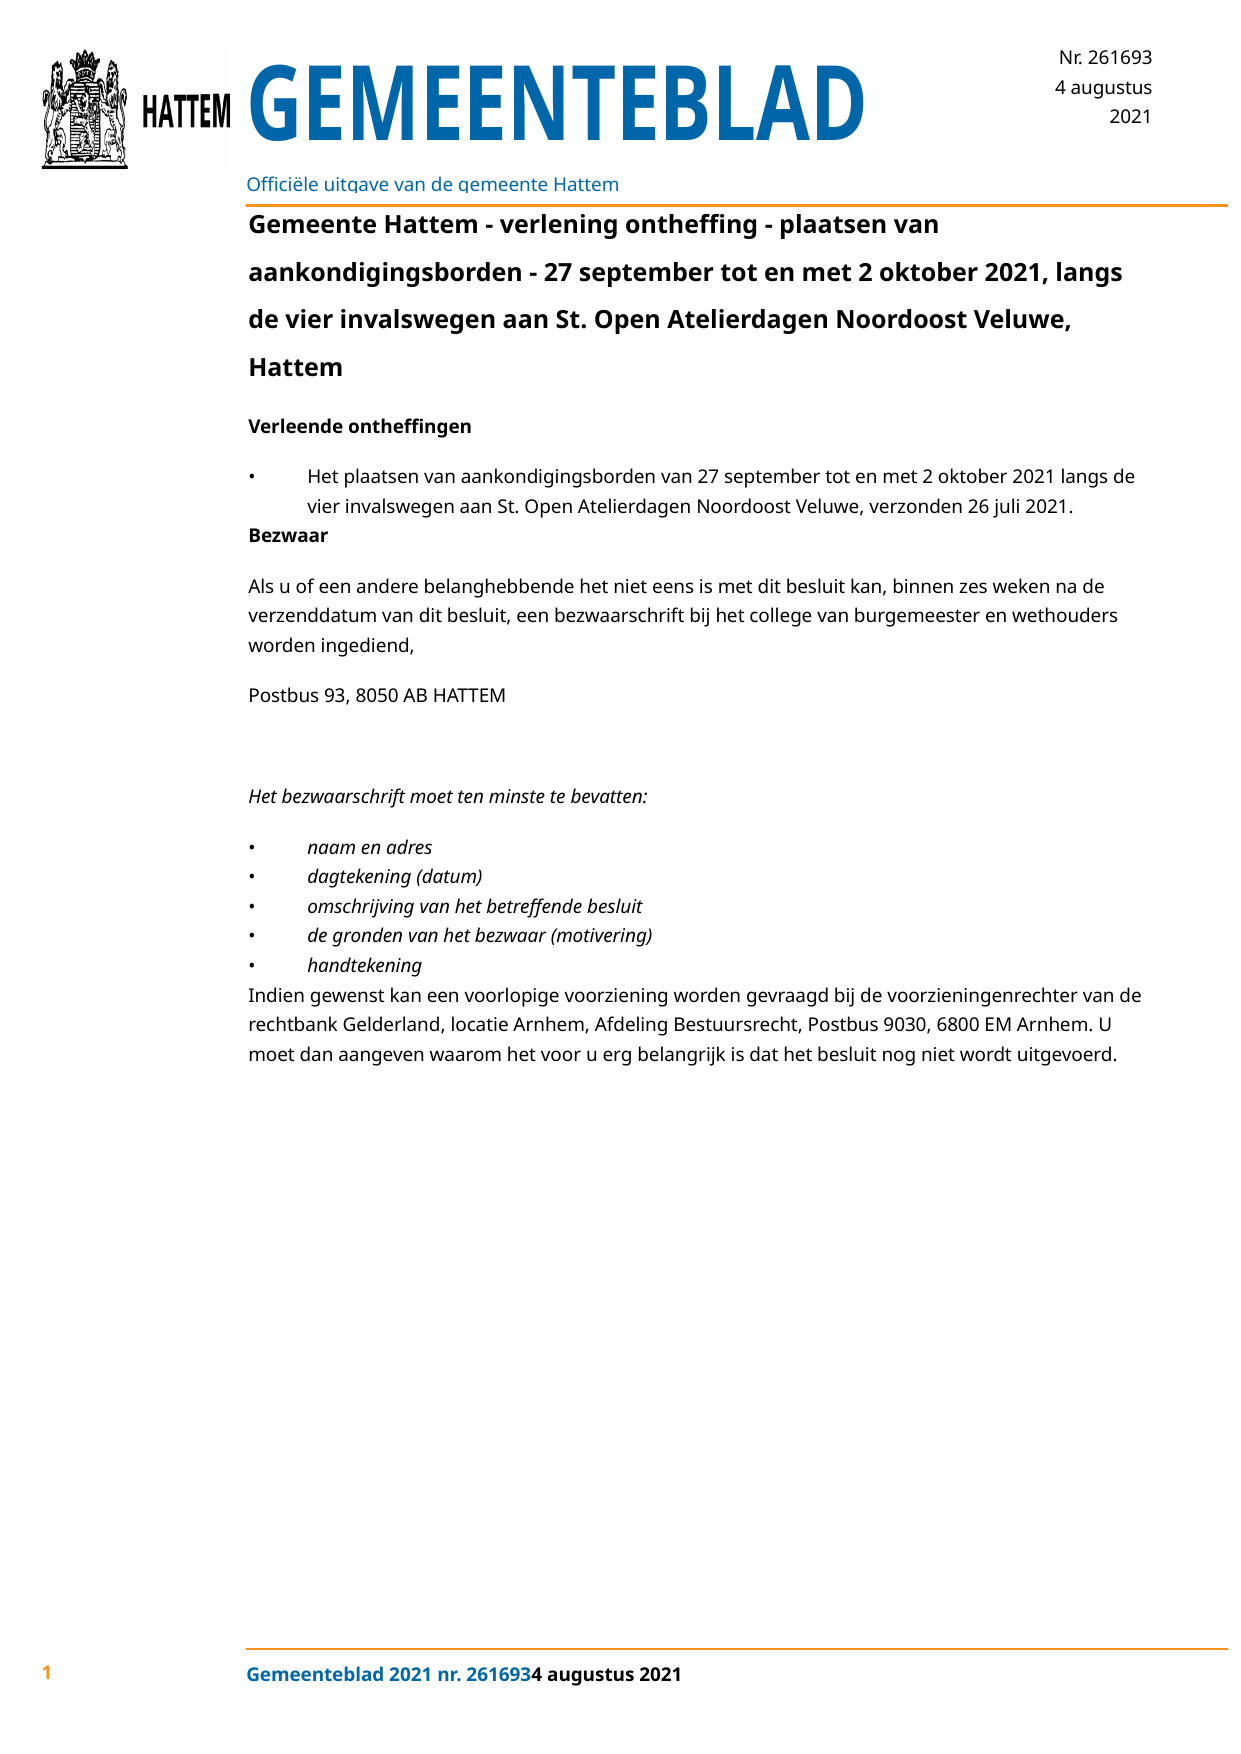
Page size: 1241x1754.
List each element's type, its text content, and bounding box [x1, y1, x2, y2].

text Als u of een andere belanghebbende het niet eens is met dit besluit kan, binnen zes weken na de verzenddatum van dit besluit, een bezwaarschrift bij het college van burgemeester en wethouders worden ingediend, [248, 573, 1152, 658]
list de gronden van het bezwaar (motivering) [248, 923, 1152, 948]
list omschrijving van het betreffende besluit [248, 893, 1152, 919]
list handtekening [248, 952, 1152, 978]
text Postbus 93, 8050 AB HATTEM [248, 683, 1152, 708]
text Indien gewenst kan een voorlopige voorziening worden gevraagd bij de voorzieningenrechter van de rechtbank Gelderland, locatie Arnhem, Afdeling Bestuursrecht, Postbus 9030, 6800 EM Arnhem. U moet dan aangeven waarom het voor u erg belangrijk is dat het besluit nog niet wordt uitgevoerd. [248, 982, 1152, 1067]
text Bezwaar [248, 523, 1152, 548]
list naam en adres [248, 834, 1152, 860]
text Gemeente Hattem - verlening ontheffing - plaatsen van aankondigingsborden - 27 september tot en met 2 oktober 2021, langs de vier invalswegen aan St. Open Atelierdagen Noordoost Veluwe, Hattem [248, 207, 1152, 384]
text Het bezwaarschrift moet ten minste te bevatten: [248, 783, 1152, 809]
list dagtekening (datum) [248, 863, 1152, 889]
text Verleende ontheffingen [248, 413, 1152, 439]
picture [41, 47, 231, 172]
list Het plaatsen van aankondigingsborden van 27 september tot en met 2 oktober 2021 langs de vier invalswegen aan St. Open Atelierdagen Noordoost Veluwe, verzonden 26 juli 2021. [248, 463, 1152, 519]
